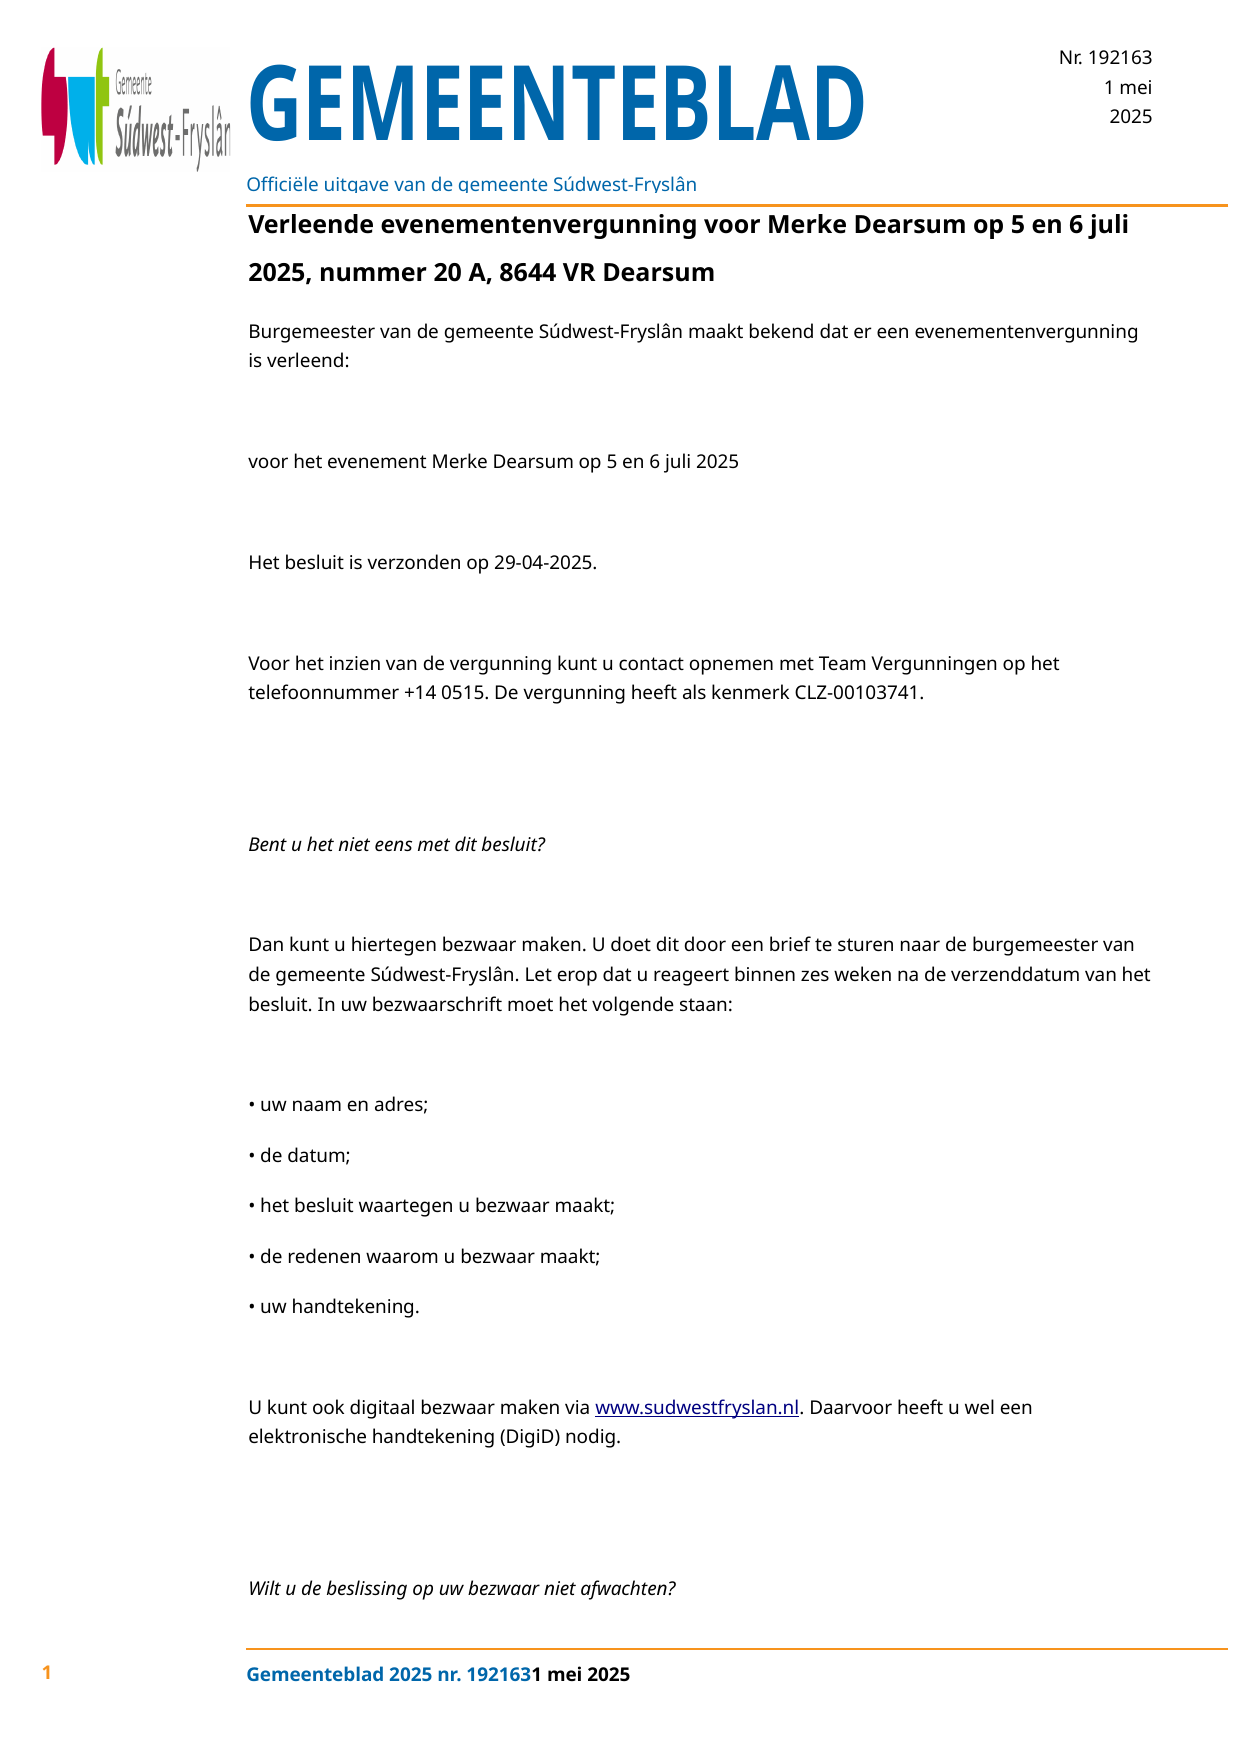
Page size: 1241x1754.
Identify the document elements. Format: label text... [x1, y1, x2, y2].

text Wilt u de beslissing op uw bezwaar niet afwachten? [248, 1575, 1152, 1601]
text voor het evenement Merke Dearsum op 5 en 6 juli 2025 [248, 448, 1152, 474]
text • uw handtekening. [248, 1293, 1152, 1319]
text U kunt ook digitaal bezwaar maken via www.sudwestfryslan.nl. Daarvoor heeft u wel een elektronische handtekening (DigiD) nodig. [248, 1394, 1152, 1449]
text • uw naam en adres; [248, 1092, 1152, 1117]
text Voor het inzien van de vergunning kunt u contact opnemen met Team Vergunningen op het telefoonnummer +14 0515. De vergunning heeft als kenmerk CLZ-00103741. [248, 650, 1152, 705]
text • de datum; [248, 1142, 1152, 1168]
text Bent u het niet eens met dit besluit? [248, 831, 1152, 857]
text Dan kunt u hiertegen bezwaar maken. U doet dit door een brief te sturen naar de burgemeester van de gemeente Súdwest-Fryslân. Let erop dat u reageert binnen zes weken na de verzenddatum van het besluit. In uw bezwaarschrift moet het volgende staan: [248, 932, 1152, 1017]
text • het besluit waartegen u bezwaar maakt; [248, 1192, 1152, 1218]
text • de redenen waarom u bezwaar maakt; [248, 1243, 1152, 1269]
text Burgemeester van de gemeente Súdwest-Fryslân maakt bekend dat er een evenementenvergunning is verleend: [248, 318, 1152, 373]
picture [41, 47, 231, 172]
text Verleende evenementenvergunning voor Merke Dearsum op 5 en 6 juli 2025, nummer 20 A, 8644 VR Dearsum [248, 207, 1152, 288]
text Het besluit is verzonden op 29-04-2025. [248, 549, 1152, 575]
